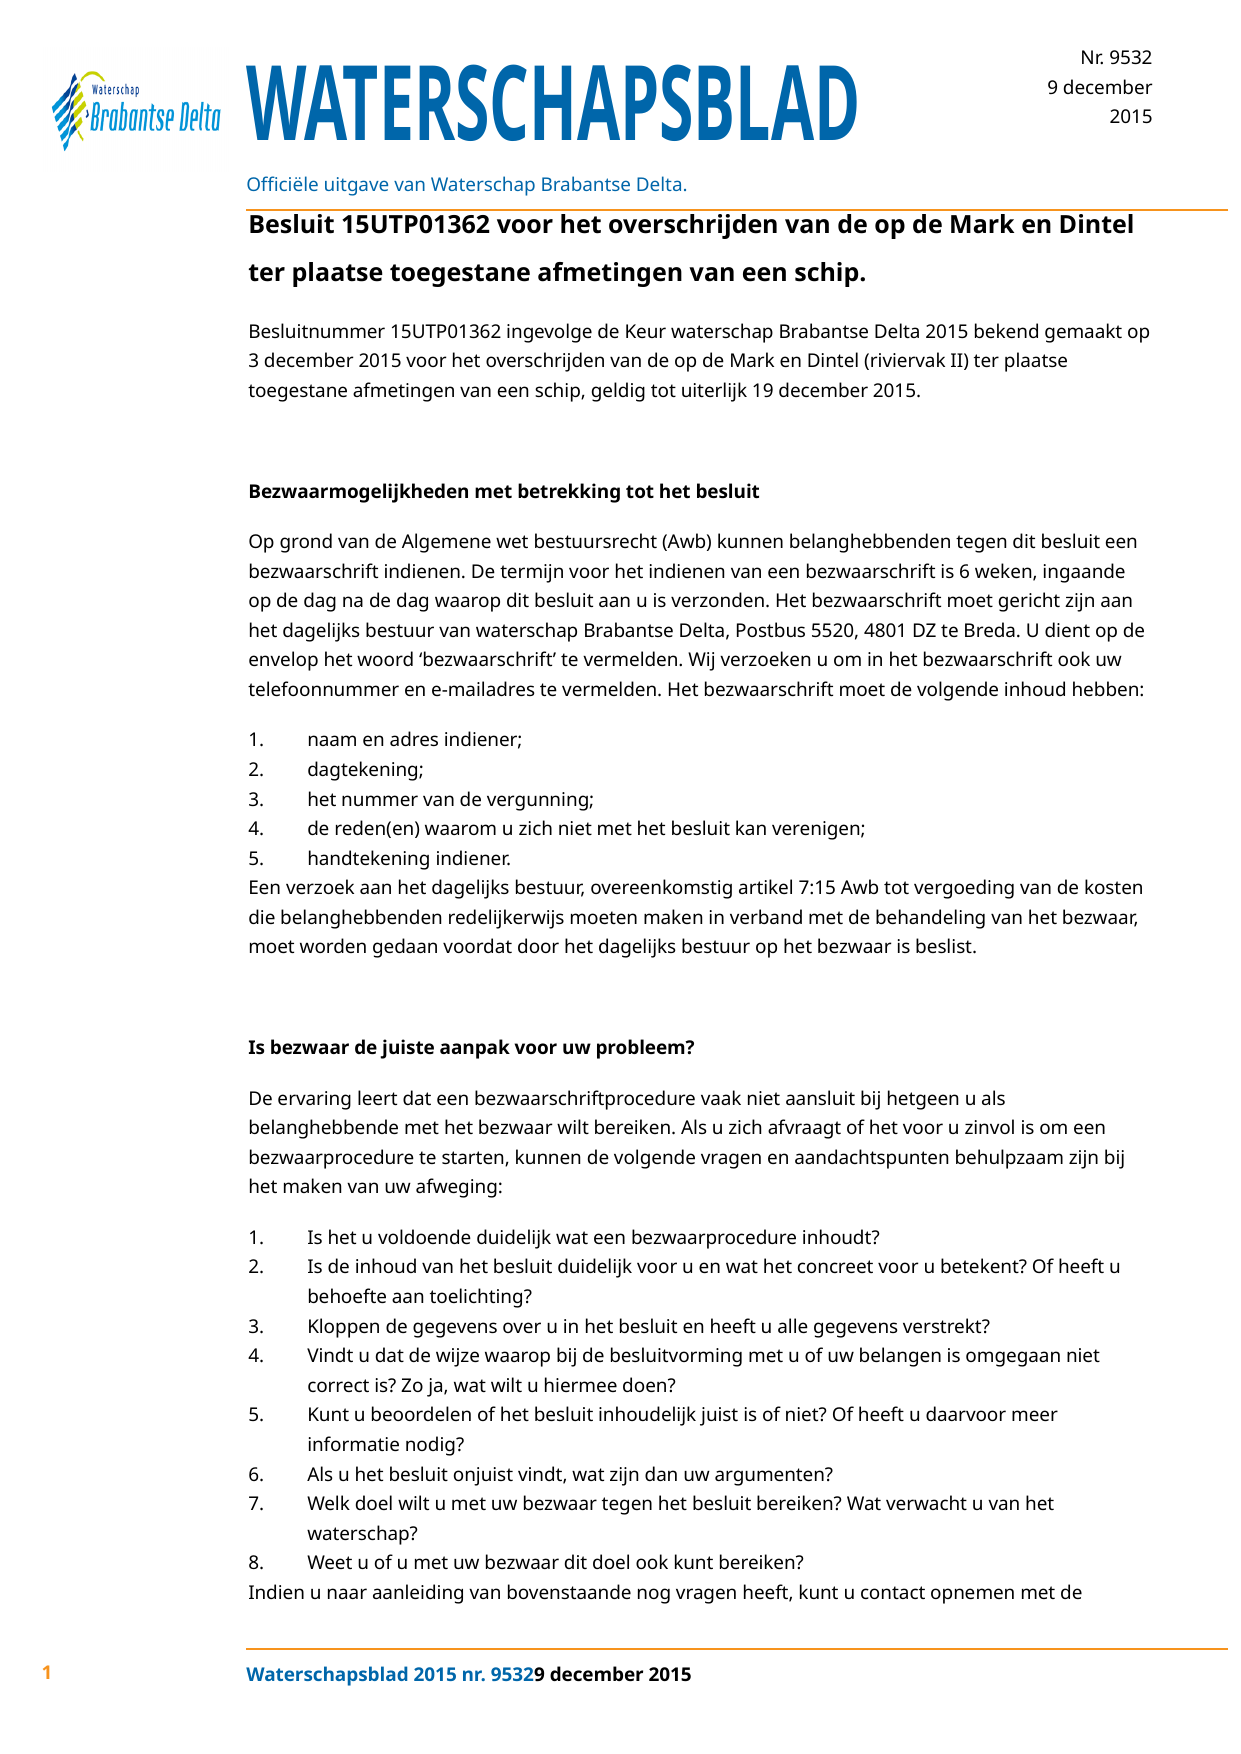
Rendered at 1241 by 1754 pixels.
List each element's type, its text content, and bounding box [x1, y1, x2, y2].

text Een verzoek aan het dagelijks bestuur, overeenkomstig artikel 7:15 Awb tot vergoeding van de kosten die belanghebbenden redelijkerwijs moeten maken in verband met de behandeling van het bezwaar, moet worden gedaan voordat door het dagelijks bestuur op het bezwaar is beslist. [248, 874, 1152, 959]
list Kunt u beoordelen of het besluit inhoudelijk juist is of niet? Of heeft u daarvoor meer informatie nodig? [248, 1402, 1152, 1457]
text Op grond van de Algemene wet bestuursrecht (Awb) kunnen belanghebbenden tegen dit besluit een bezwaarschrift indienen. De termijn voor het indienen van een bezwaarschrift is 6 weken, ingaande op de dag na de dag waarop dit besluit aan u is verzonden. Het bezwaarschrift moet gericht zijn aan het dagelijks bestuur van waterschap Brabantse Delta, Postbus 5520, 4801 DZ te Breda. U dient op de envelop het woord ‘bezwaarschrift’ te vermelden. Wij verzoeken u om in het bezwaarschrift ook uw telefoonnummer en e‑mailadres te vermelden. Het bezwaarschrift moet de volgende inhoud hebben: [248, 528, 1152, 702]
list Kloppen de gegevens over u in het besluit en heeft u alle gegevens verstrekt? [248, 1313, 1152, 1339]
text Besluitnummer 15UTP01362 ingevolge de Keur waterschap Brabantse Delta 2015 bekend gemaakt op 3 december 2015 voor het overschrijden van de op de Mark en Dintel (riviervak II) ter plaatse toegestane afmetingen van een schip, geldig tot uiterlijk 19 december 2015. [248, 318, 1152, 403]
list Weet u of u met uw bezwaar dit doel ook kunt bereiken? [248, 1549, 1152, 1575]
list naam en adres indiener; [248, 727, 1152, 752]
list het nummer van de vergunning; [248, 786, 1152, 812]
text Is bezwaar de juiste aanpak voor uw probleem? [248, 1034, 1152, 1060]
list Is de inhoud van het besluit duidelijk voor u en wat het concreet voor u betekent? Of heeft u behoefte aan toelichting? [248, 1254, 1152, 1309]
list de reden(en) waarom u zich niet met het besluit kan verenigen; [248, 815, 1152, 841]
picture [41, 47, 231, 172]
text Bezwaarmogelijkheden met betrekking tot het besluit [248, 478, 1152, 504]
list Welk doel wilt u met uw bezwaar tegen het besluit bereiken? Wat verwacht u van het waterschap? [248, 1490, 1152, 1546]
text Besluit 15UTP01362 voor het overschrijden van de op de Mark en Dintel ter plaatse toegestane afmetingen van een schip. [248, 211, 1152, 288]
text Indien u naar aanleiding van bovenstaande nog vragen heeft, kunt u contact opnemen met de [248, 1579, 1152, 1605]
list handtekening indiener. [248, 845, 1152, 871]
list dagtekening; [248, 756, 1152, 782]
list Als u het besluit onjuist vindt, wat zijn dan uw argumenten? [248, 1461, 1152, 1487]
text De ervaring leert dat een bezwaarschriftprocedure vaak niet aansluit bij hetgeen u als belanghebbende met het bezwaar wilt bereiken. Als u zich afvraagt of het voor u zinvol is om een bezwaarprocedure te starten, kunnen de volgende vragen en aandachtspunten behulpzaam zijn bij het maken van uw afweging: [248, 1085, 1152, 1199]
list Is het u voldoende duidelijk wat een bezwaarprocedure inhoudt? [248, 1224, 1152, 1250]
list Vindt u dat de wijze waarop bij de besluitvorming met u of uw belangen is omgegaan niet correct is? Zo ja, wat wilt u hiermee doen? [248, 1342, 1152, 1398]
